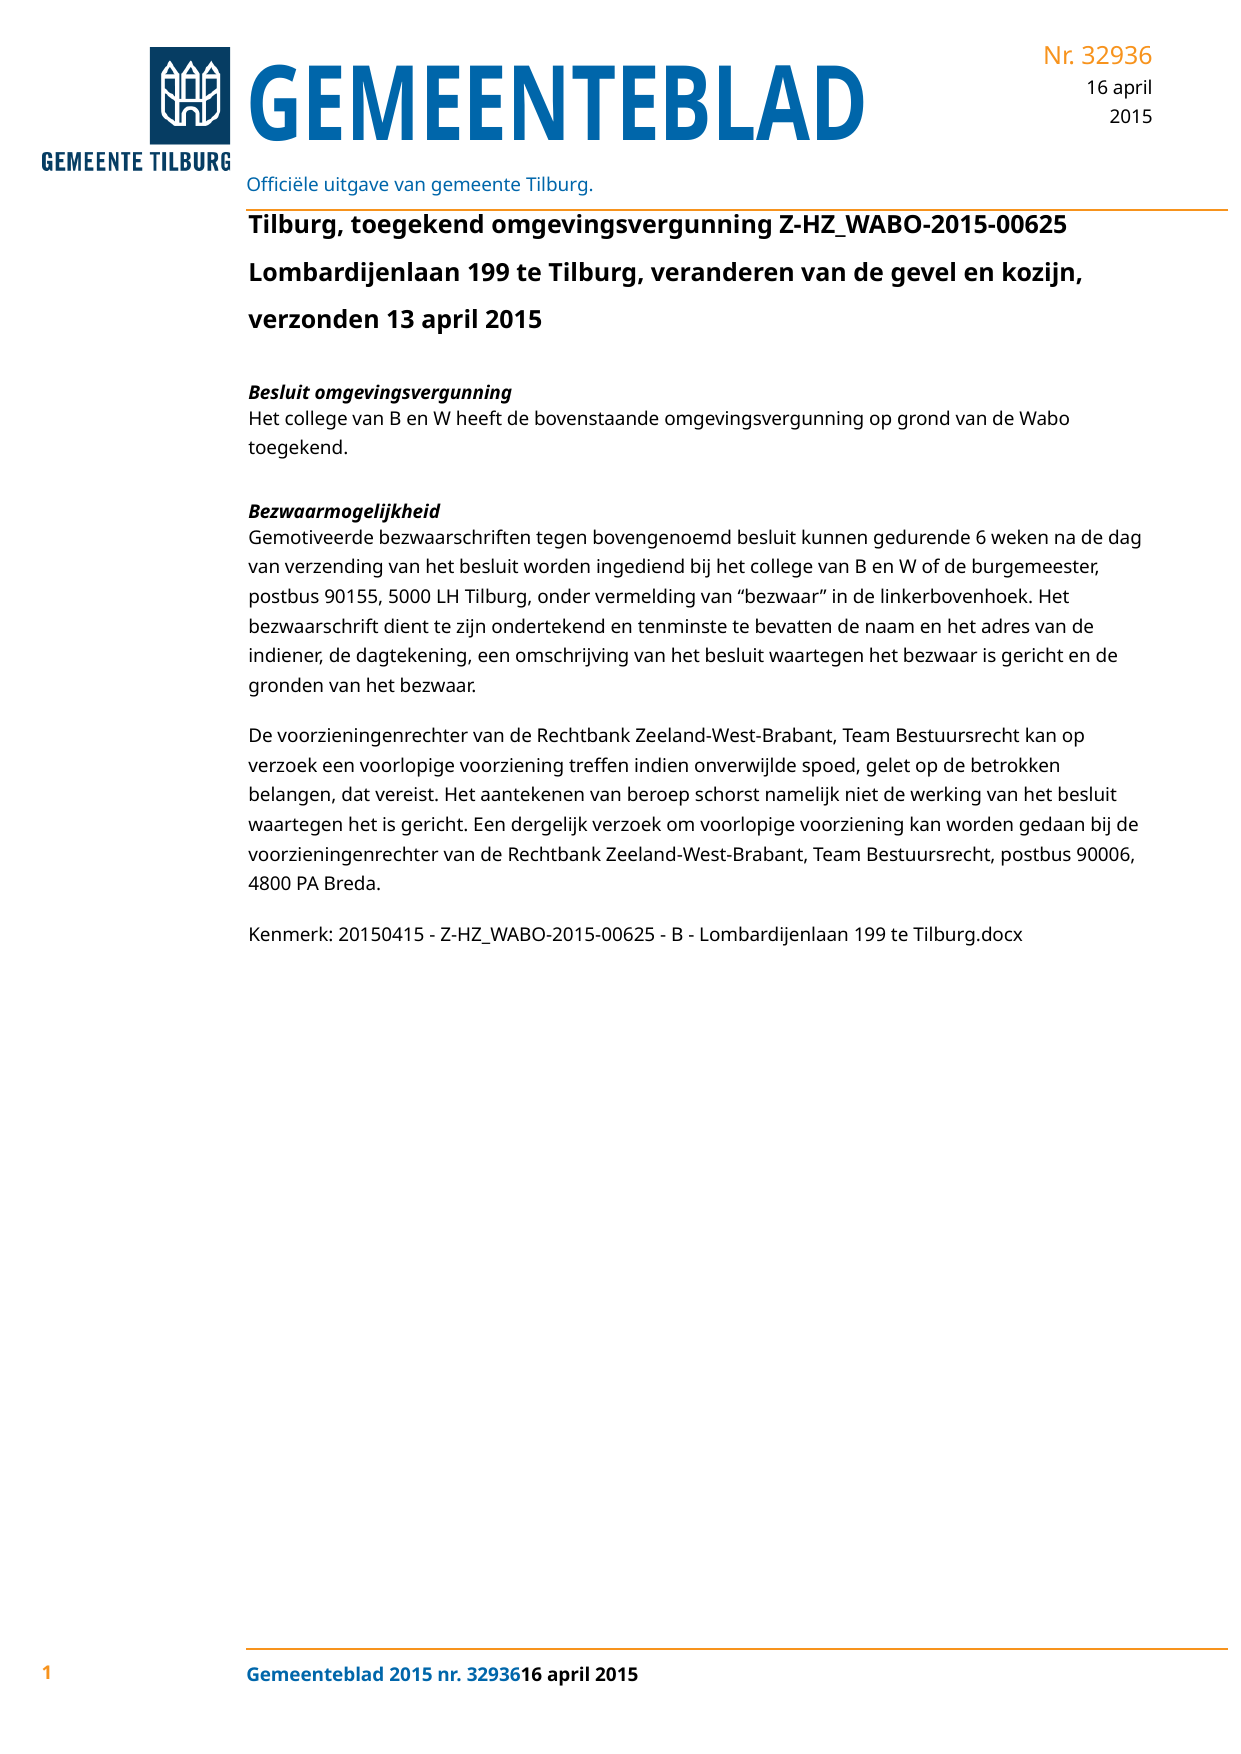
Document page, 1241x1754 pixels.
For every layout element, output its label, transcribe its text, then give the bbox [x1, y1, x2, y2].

text Bezwaarmogelijkheid [248, 498, 1152, 524]
picture [41, 47, 231, 172]
text Kenmerk: 20150415 - Z-HZ_WABO-2015-00625 - B - Lombardijenlaan 199 te Tilburg.docx [248, 921, 1152, 946]
text Tilburg, toegekend omgevingsvergunning Z-HZ_WABO-2015-00625 Lombardijenlaan 199 te Tilburg, veranderen van de gevel en kozijn, verzonden 13 april 2015 [248, 211, 1152, 336]
text Gemotiveerde bezwaarschriften tegen bovengenoemd besluit kunnen gedurende 6 weken na de dag van verzending van het besluit worden ingediend bij het college van B en W of de burgemeester, postbus 90155, 5000 LH Tilburg, onder vermelding van “bezwaar” in de linkerbovenhoek. Het bezwaarschrift dient te zijn ondertekend en tenminste te bevatten de naam en het adres van de indiener, de dagtekening, een omschrijving van het besluit waartegen het bezwaar is gericht en de gronden van het bezwaar. [248, 524, 1152, 698]
text De voorzieningenrechter van de Rechtbank Zeeland-West-Brabant, Team Bestuursrecht kan op verzoek een voorlopige voorziening treffen indien onverwijlde spoed, gelet op de betrokken belangen, dat vereist. Het aantekenen van beroep schorst namelijk niet de werking van het besluit waartegen het is gericht. Een dergelijk verzoek om voorlopige voorziening kan worden gedaan bij de voorzieningenrechter van de Rechtbank Zeeland-West-Brabant, Team Bestuursrecht, postbus 90006, 4800 PA Breda. [248, 722, 1152, 896]
text Besluit omgevingsvergunning [248, 379, 1152, 405]
text Het college van B en W heeft de bovenstaande omgevingsvergunning op grond van de Wabo toegekend. [248, 405, 1152, 460]
